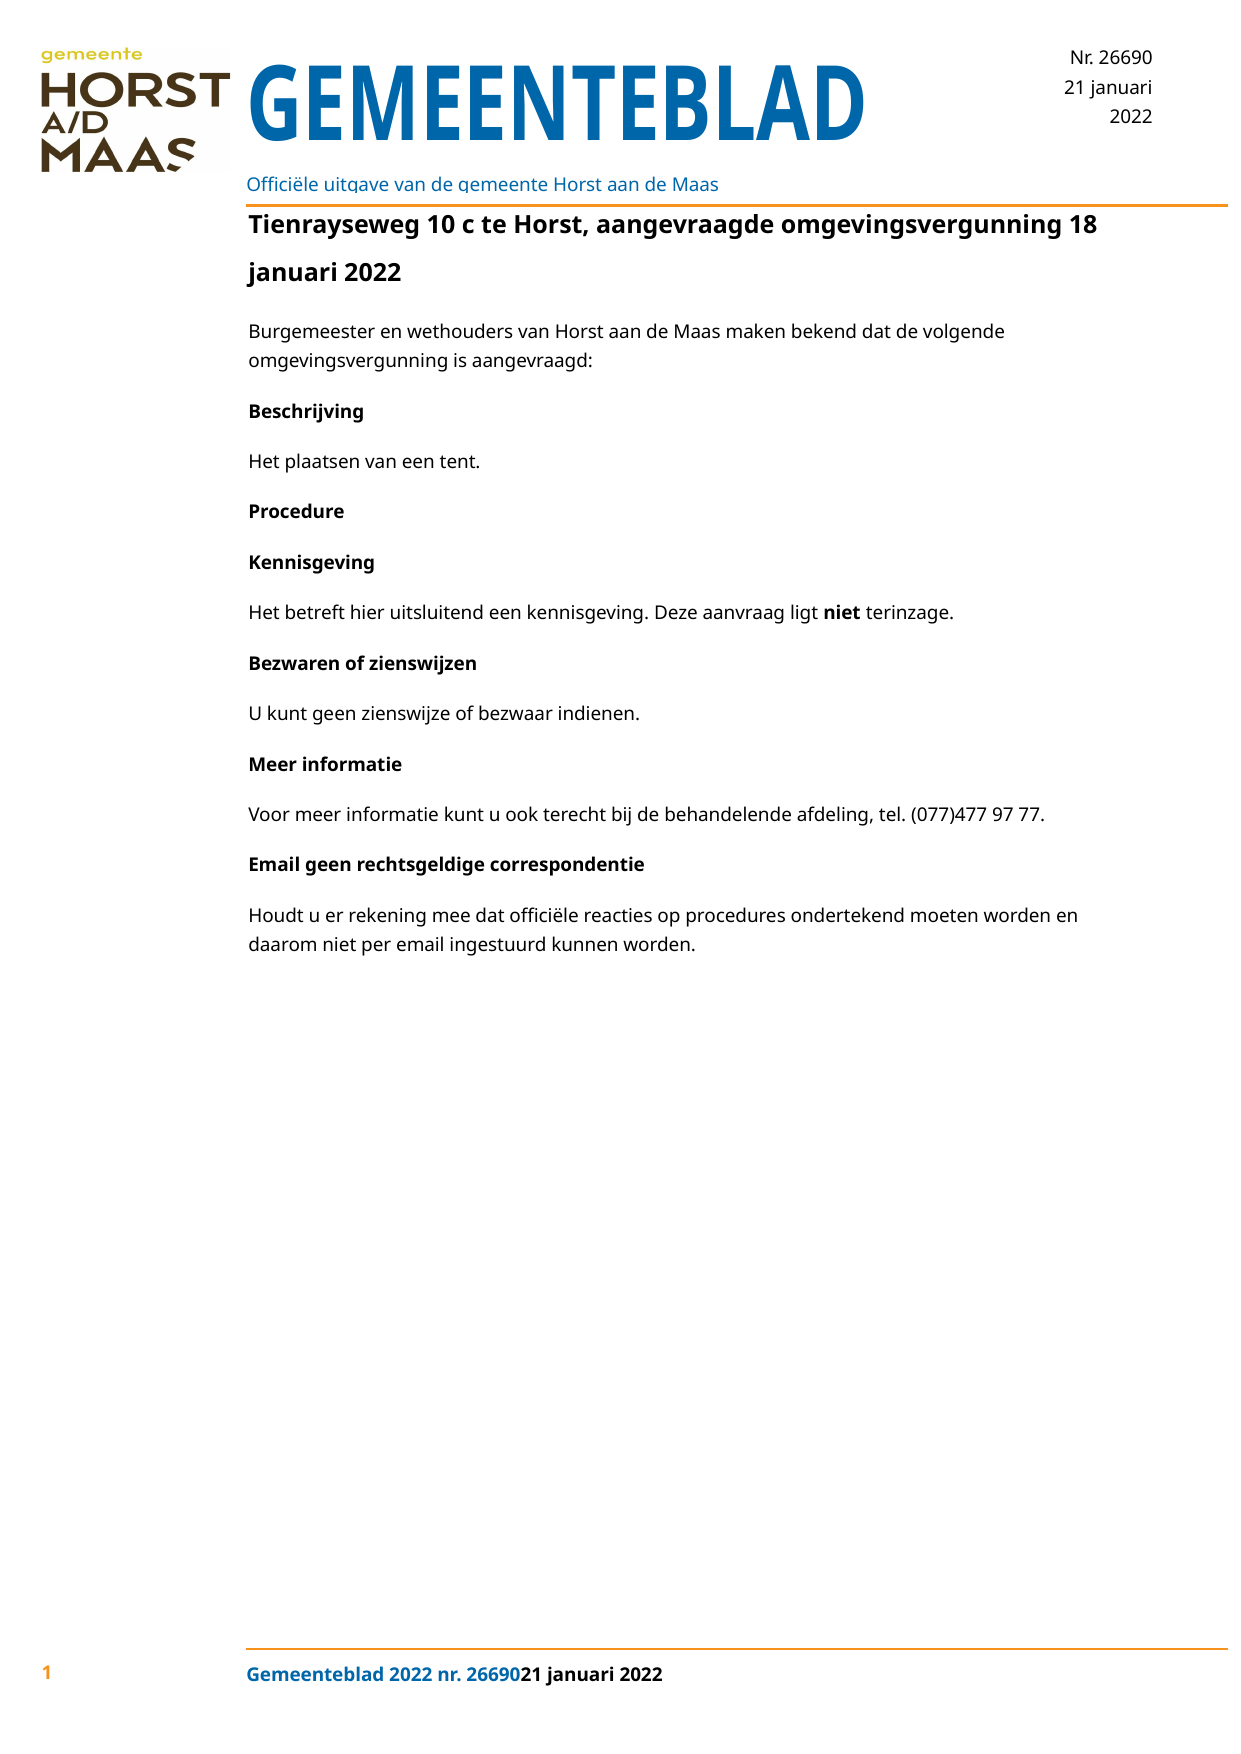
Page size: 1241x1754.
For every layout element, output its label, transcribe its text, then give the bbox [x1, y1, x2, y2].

text Bezwaren of zienswijzen [248, 650, 1152, 676]
picture [41, 47, 231, 172]
text Kennisgeving [248, 549, 1152, 575]
text Meer informatie [248, 751, 1152, 777]
text Burgemeester en wethouders van Horst aan de Maas maken bekend dat de volgende omgevingsvergunning is aangevraagd: [248, 318, 1152, 373]
text Houdt u er rekening mee dat officiële reacties op procedures ondertekend moeten worden en daarom niet per email ingestuurd kunnen worden. [248, 902, 1152, 957]
text Tienrayseweg 10 c te Horst, aangevraagde omgevingsvergunning 18 januari 2022 [248, 207, 1152, 288]
text Het plaatsen van een tent. [248, 448, 1152, 474]
text Voor meer informatie kunt u ook terecht bij de behandelende afdeling, tel. (077)477 97 77. [248, 801, 1152, 827]
text Email geen rechtsgeldige correspondentie [248, 852, 1152, 877]
text Beschrijving [248, 398, 1152, 424]
text U kunt geen zienswijze of bezwaar indienen. [248, 700, 1152, 726]
text Het betreft hier uitsluitend een kennisgeving. Deze aanvraag ligt niet terinzage. [248, 599, 1152, 625]
text Procedure [248, 499, 1152, 524]
